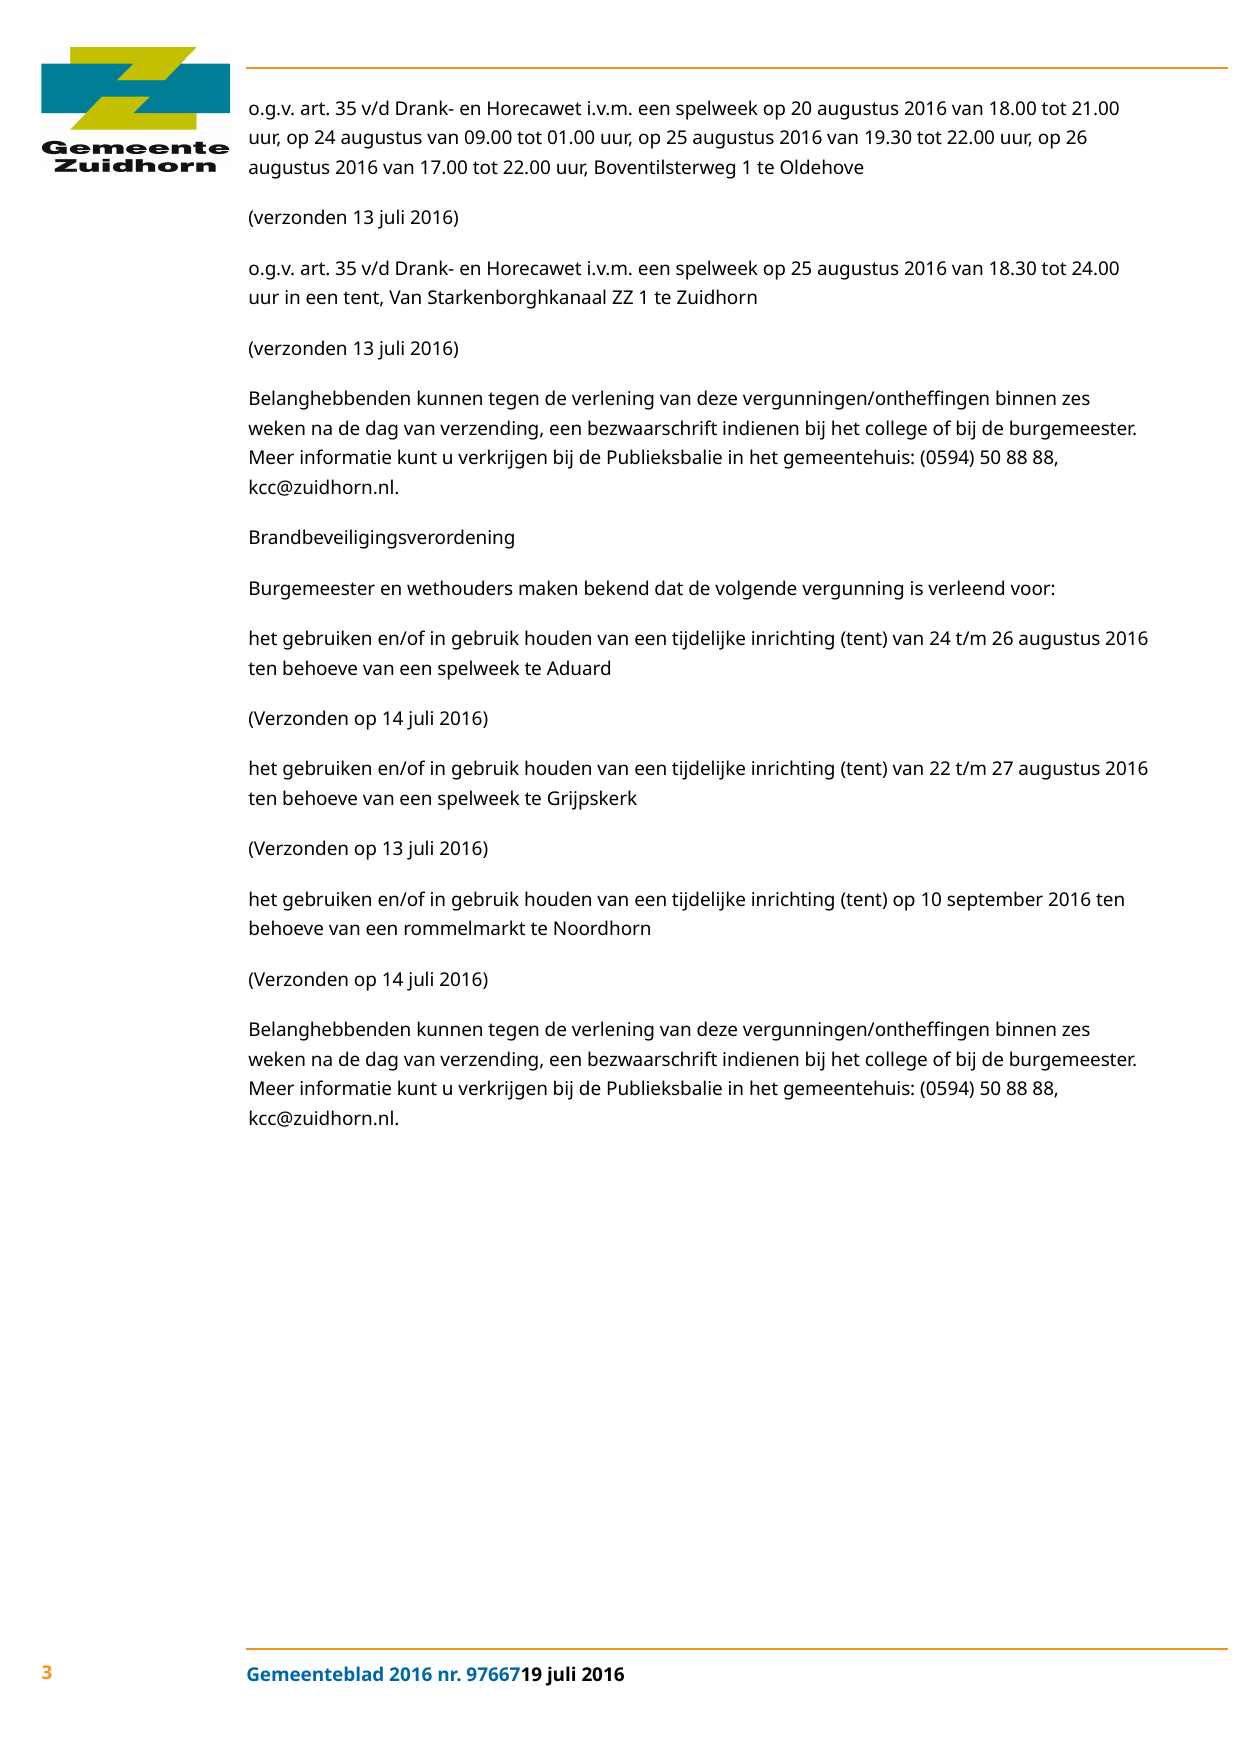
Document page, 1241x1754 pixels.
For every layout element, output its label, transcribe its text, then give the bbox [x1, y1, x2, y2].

text o.g.v. art. 35 v/d Drank- en Horecawet i.v.m. een spelweek op 25 augustus 2016 van 18.30 tot 24.00 uur in een tent, Van Starkenborghkanaal ZZ 1 te Zuidhorn [248, 255, 1152, 310]
text Belanghebbenden kunnen tegen de verlening van deze vergunningen/ontheffingen binnen zes weken na de dag van verzending, een bezwaarschrift indienen bij het college of bij de burgemeester. Meer informatie kunt u verkrijgen bij de Publieksbalie in het gemeentehuis: (0594) 50 88 88, kcc@zuidhorn.nl. [248, 1016, 1152, 1131]
text Burgemeester en wethouders maken bekend dat de volgende vergunning is verleend voor: [248, 575, 1152, 601]
text het gebruiken en/of in gebruik houden van een tijdelijke inrichting (tent) op 10 september 2016 ten behoeve van een rommelmarkt te Noordhorn [248, 886, 1152, 941]
text het gebruiken en/of in gebruik houden van een tijdelijke inrichting (tent) van 24 t/m 26 augustus 2016 ten behoeve van een spelweek te Aduard [248, 625, 1152, 681]
text (Verzonden op 14 juli 2016) [248, 705, 1152, 731]
text Belanghebbenden kunnen tegen de verlening van deze vergunningen/ontheffingen binnen zes weken na de dag van verzending, een bezwaarschrift indienen bij het college of bij de burgemeester. Meer informatie kunt u verkrijgen bij de Publieksbalie in het gemeentehuis: (0594) 50 88 88, kcc@zuidhorn.nl. [248, 385, 1152, 500]
text Brandbeveiligingsverordening [248, 524, 1152, 550]
text (verzonden 13 juli 2016) [248, 204, 1152, 230]
picture [41, 47, 231, 172]
text o.g.v. art. 35 v/d Drank- en Horecawet i.v.m. een spelweek op 20 augustus 2016 van 18.00 tot 21.00 uur, op 24 augustus van 09.00 tot 01.00 uur, op 25 augustus 2016 van 19.30 tot 22.00 uur, op 26 augustus 2016 van 17.00 tot 22.00 uur, Boventilsterweg 1 te Oldehove [248, 95, 1152, 180]
text (verzonden 13 juli 2016) [248, 335, 1152, 361]
text (Verzonden op 14 juli 2016) [248, 966, 1152, 992]
text het gebruiken en/of in gebruik houden van een tijdelijke inrichting (tent) van 22 t/m 27 augustus 2016 ten behoeve van een spelweek te Grijpskerk [248, 756, 1152, 811]
text (Verzonden op 13 juli 2016) [248, 836, 1152, 861]
